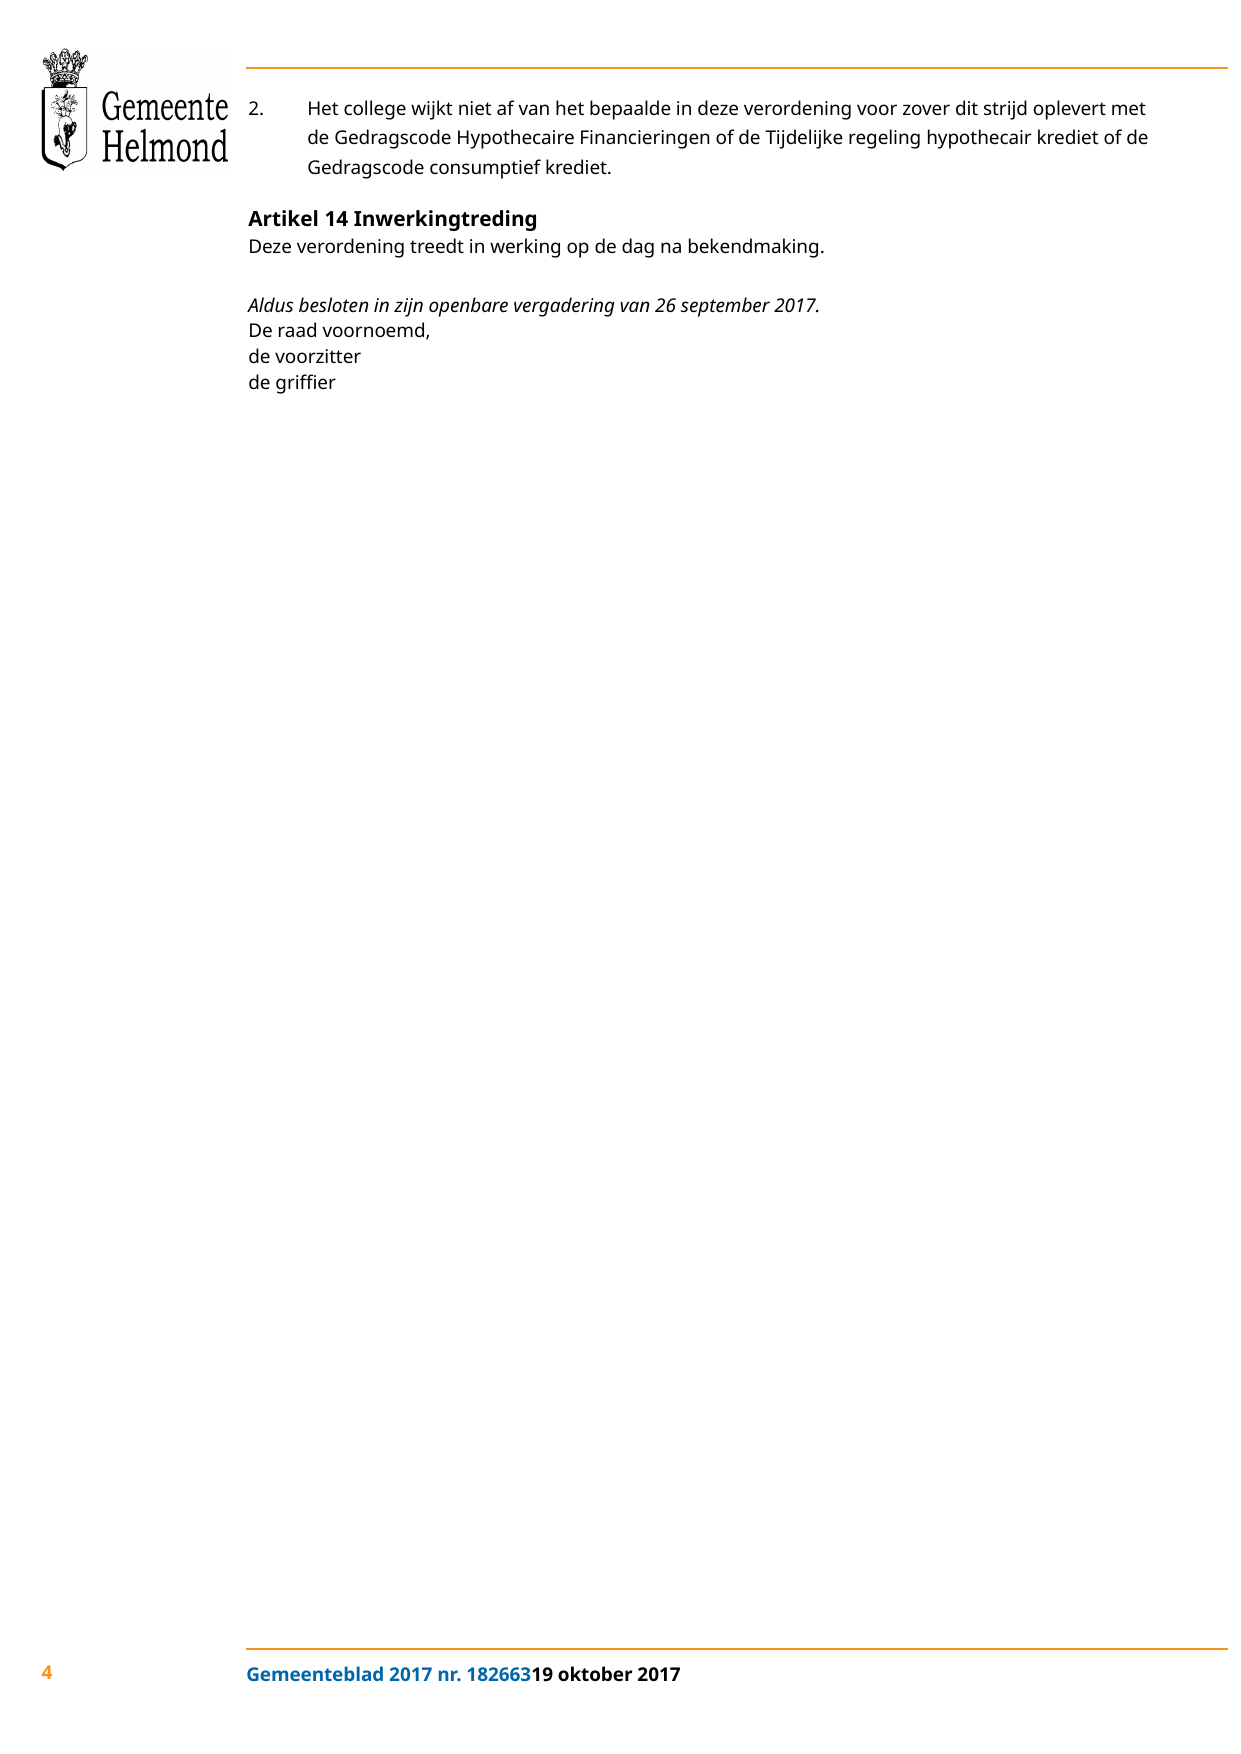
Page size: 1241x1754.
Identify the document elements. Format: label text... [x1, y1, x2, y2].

text De raad voornoemd, [248, 318, 1152, 343]
text Deze verordening treedt in werking op de dag na bekendmaking. [248, 233, 1152, 258]
picture [41, 47, 231, 172]
text de griffier [248, 369, 1152, 395]
text de voorzitter [248, 343, 1152, 369]
list Het college wijkt niet af van het bepaalde in deze verordening voor zover dit strijd oplevert met de Gedragscode Hypothecaire Financieringen of de Tijdelijke regeling hypothecair krediet of de Gedragscode consumptief krediet. [248, 95, 1152, 180]
text Artikel 14 Inwerkingtreding [248, 204, 1152, 233]
text Aldus besloten in zijn openbare vergadering van 26 september 2017. [248, 292, 1152, 318]
